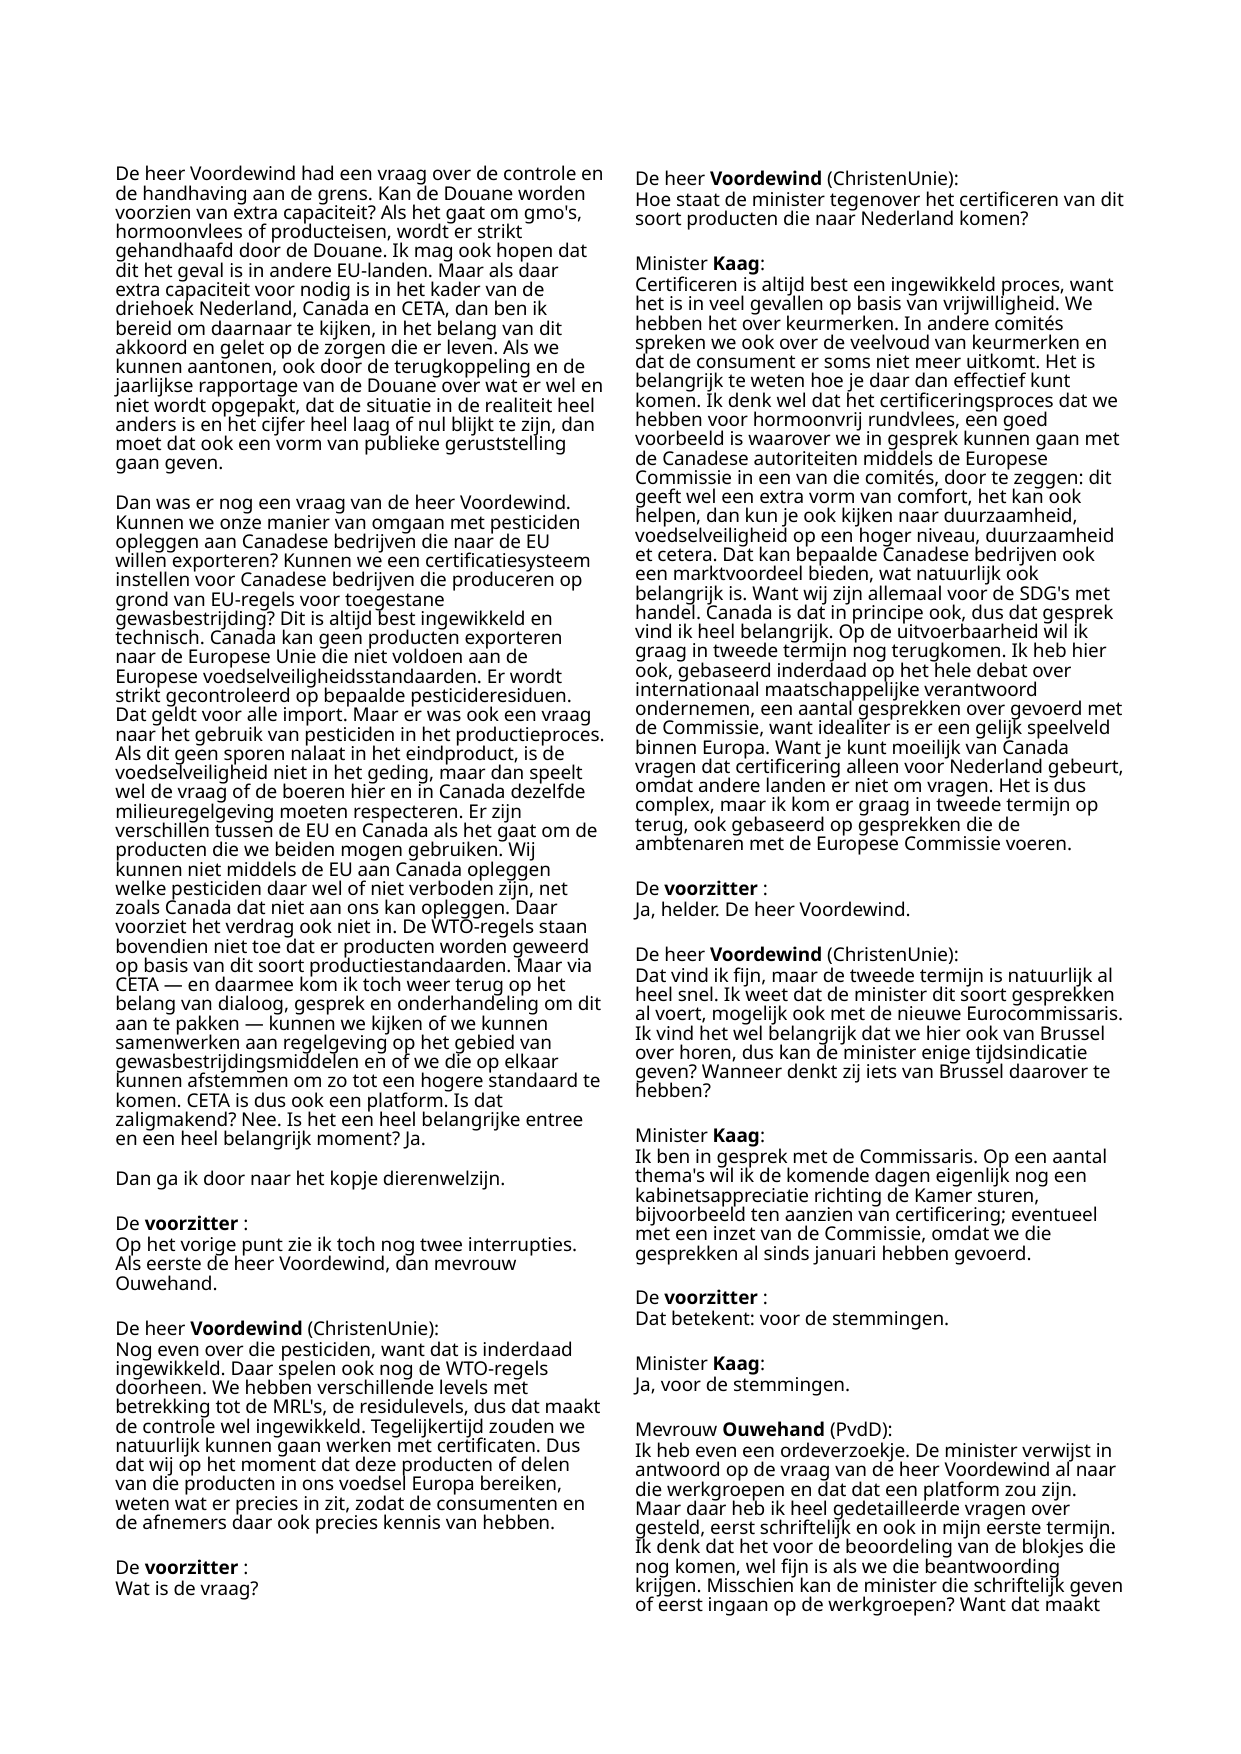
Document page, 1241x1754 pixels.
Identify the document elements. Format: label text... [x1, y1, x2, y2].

text Minister Kaag: [635, 1122, 1125, 1148]
text Mevrouw Ouwehand (PvdD): [635, 1416, 1125, 1442]
text Ja, voor de stemmingen. [635, 1376, 1125, 1395]
text Hoe staat de minister tegenover het certificeren van dit soort producten die naar Nederland komen? [635, 191, 1125, 229]
text De voorzitter : [635, 875, 1125, 901]
text Dat betekent: voor de stemmingen. [635, 1310, 1125, 1329]
text De voorzitter : [115, 1554, 605, 1580]
text De voorzitter : [635, 1284, 1125, 1310]
text Ik heb even een ordeverzoekje. De minister verwijst in antwoord op de vraag van de heer Voordewind al naar die werkgroepen en dat dat een platform zou zijn. Maar daar heb ik heel gedetailleerde vragen over gesteld, eerst schriftelijk en ook in mijn eerste termijn. Ik denk dat het voor de beoordeling van de blokjes die nog komen, wel fijn is als we die beantwoording krijgen. Misschien kan de minister die schriftelijk geven of eerst ingaan op de werkgroepen? Want dat maakt [635, 1442, 1125, 1615]
text Ja, helder. De heer Voordewind. [635, 901, 1125, 920]
text De heer Voordewind (ChristenUnie): [115, 1315, 605, 1341]
text De heer Voordewind had een vraag over de controle en de handhaving aan de grens. Kan de Douane worden voorzien van extra capaciteit? Als het gaat om gmo's, hormoonvlees of producteisen, wordt er strikt gehandhaafd door de Douane. Ik mag ook hopen dat dit het geval is in andere EU-landen. Maar als daar extra capaciteit voor nodig is in het kader van de driehoek Nederland, Canada en CETA, dan ben ik bereid om daarnaar te kijken, in het belang van dit akkoord en gelet op de zorgen die er leven. Als we kunnen aantonen, ook door de terugkoppeling en de jaarlijkse rapportage van de Douane over wat er wel en niet wordt opgepakt, dat de situatie in de realiteit heel anders is en het cijfer heel laag of nul blijkt te zijn, dan moet dat ook een vorm van publieke geruststelling gaan geven. [115, 165, 605, 474]
text Nog even over die pesticiden, want dat is inderdaad ingewikkeld. Daar spelen ook nog de WTO-regels doorheen. We hebben verschillende levels met betrekking tot de MRL's, de residulevels, dus dat maakt de controle wel ingewikkeld. Tegelijkertijd zouden we natuurlijk kunnen gaan werken met certificaten. Dus dat wij op het moment dat deze producten of delen van die producten in ons voedsel Europa bereiken, weten wat er precies in zit, zodat de consumenten en de afnemers daar ook precies kennis van hebben. [115, 1341, 605, 1533]
text Ik ben in gesprek met de Commissaris. Op een aantal thema's wil ik de komende dagen eigenlijk nog een kabinetsappreciatie richting de Kamer sturen, bijvoorbeeld ten aanzien van certificering; eventueel met een inzet van de Commissie, omdat we die gesprekken al sinds januari hebben gevoerd. [635, 1148, 1125, 1264]
text De heer Voordewind (ChristenUnie): [635, 165, 1125, 191]
text Minister Kaag: [635, 1350, 1125, 1376]
text Op het vorige punt zie ik toch nog twee interrupties. Als eerste de heer Voordewind, dan mevrouw Ouwehand. [115, 1236, 605, 1294]
text De heer Voordewind (ChristenUnie): [635, 941, 1125, 967]
text Dan ga ik door naar het kopje dierenwelzijn. [115, 1170, 605, 1189]
text Minister Kaag: [635, 250, 1125, 276]
text Dan was er nog een vraag van de heer Voordewind. Kunnen we onze manier van omgaan met pesticiden opleggen aan Canadese bedrijven die naar de EU willen exporteren? Kunnen we een certificatiesysteem instellen voor Canadese bedrijven die produceren op grond van EU-regels voor toegestane gewasbestrijding? Dit is altijd best ingewikkeld en technisch. Canada kan geen producten exporteren naar de Europese Unie die niet voldoen aan de Europese voedselveiligheidsstandaarden. Er wordt strikt gecontroleerd op bepaalde pesticideresiduen. Dat geldt voor alle import. Maar er was ook een vraag naar het gebruik van pesticiden in het productieproces. Als dit geen sporen nalaat in het eindproduct, is de voedselveiligheid niet in het geding, maar dan speelt wel de vraag of de boeren hier en in Canada dezelfde milieuregelgeving moeten respecteren. Er zijn verschillen tussen de EU en Canada als het gaat om de producten die we beiden mogen gebruiken. Wij kunnen niet middels de EU aan Canada opleggen welke pesticiden daar wel of niet verboden zijn, net zoals Canada dat niet aan ons kan opleggen. Daar voorziet het verdrag ook niet in. De WTO-regels staan bovendien niet toe dat er producten worden geweerd op basis van dit soort productiestandaarden. Maar via CETA — en daarmee kom ik toch weer terug op het belang van dialoog, gesprek en onderhandeling om dit aan te pakken — kunnen we kijken of we kunnen samenwerken aan regelgeving op het gebied van gewasbestrijdingsmiddelen en of we die op elkaar kunnen afstemmen om zo tot een hogere standaard te komen. CETA is dus ook een platform. Is dat zaligmakend? Nee. Is het een heel belangrijke entree en een heel belangrijk moment? Ja. [115, 494, 605, 1149]
text Certificeren is altijd best een ingewikkeld proces, want het is in veel gevallen op basis van vrijwilligheid. We hebben het over keurmerken. In andere comités spreken we ook over de veelvoud van keurmerken en dat de consument er soms niet meer uitkomt. Het is belangrijk te weten hoe je daar dan effectief kunt komen. Ik denk wel dat het certificeringsproces dat we hebben voor hormoonvrij rundvlees, een goed voorbeeld is waarover we in gesprek kunnen gaan met de Canadese autoriteiten middels de Europese Commissie in een van die comités, door te zeggen: dit geeft wel een extra vorm van comfort, het kan ook helpen, dan kun je ook kijken naar duurzaamheid, voedselveiligheid op een hoger niveau, duurzaamheid et cetera. Dat kan bepaalde Canadese bedrijven ook een marktvoordeel bieden, wat natuurlijk ook belangrijk is. Want wij zijn allemaal voor de SDG's met handel. Canada is dat in principe ook, dus dat gesprek vind ik heel belangrijk. Op de uitvoerbaarheid wil ik graag in tweede termijn nog terugkomen. Ik heb hier ook, gebaseerd inderdaad op het hele debat over internationaal maatschappelijke verantwoord ondernemen, een aantal gesprekken over gevoerd met de Commissie, want idealiter is er een gelijk speelveld binnen Europa. Want je kunt moeilijk van Canada vragen dat certificering alleen voor Nederland gebeurt, omdat andere landen er niet om vragen. Het is dus complex, maar ik kom er graag in tweede termijn op terug, ook gebaseerd op gesprekken die de ambtenaren met de Europese Commissie voeren. [635, 276, 1125, 854]
text Dat vind ik fijn, maar de tweede termijn is natuurlijk al heel snel. Ik weet dat de minister dit soort gesprekken al voert, mogelijk ook met de nieuwe Eurocommissaris. Ik vind het wel belangrijk dat we hier ook van Brussel over horen, dus kan de minister enige tijdsindicatie geven? Wanneer denkt zij iets van Brussel daarover te hebben? [635, 967, 1125, 1102]
text De voorzitter : [115, 1210, 605, 1236]
text Wat is de vraag? [115, 1580, 605, 1599]
